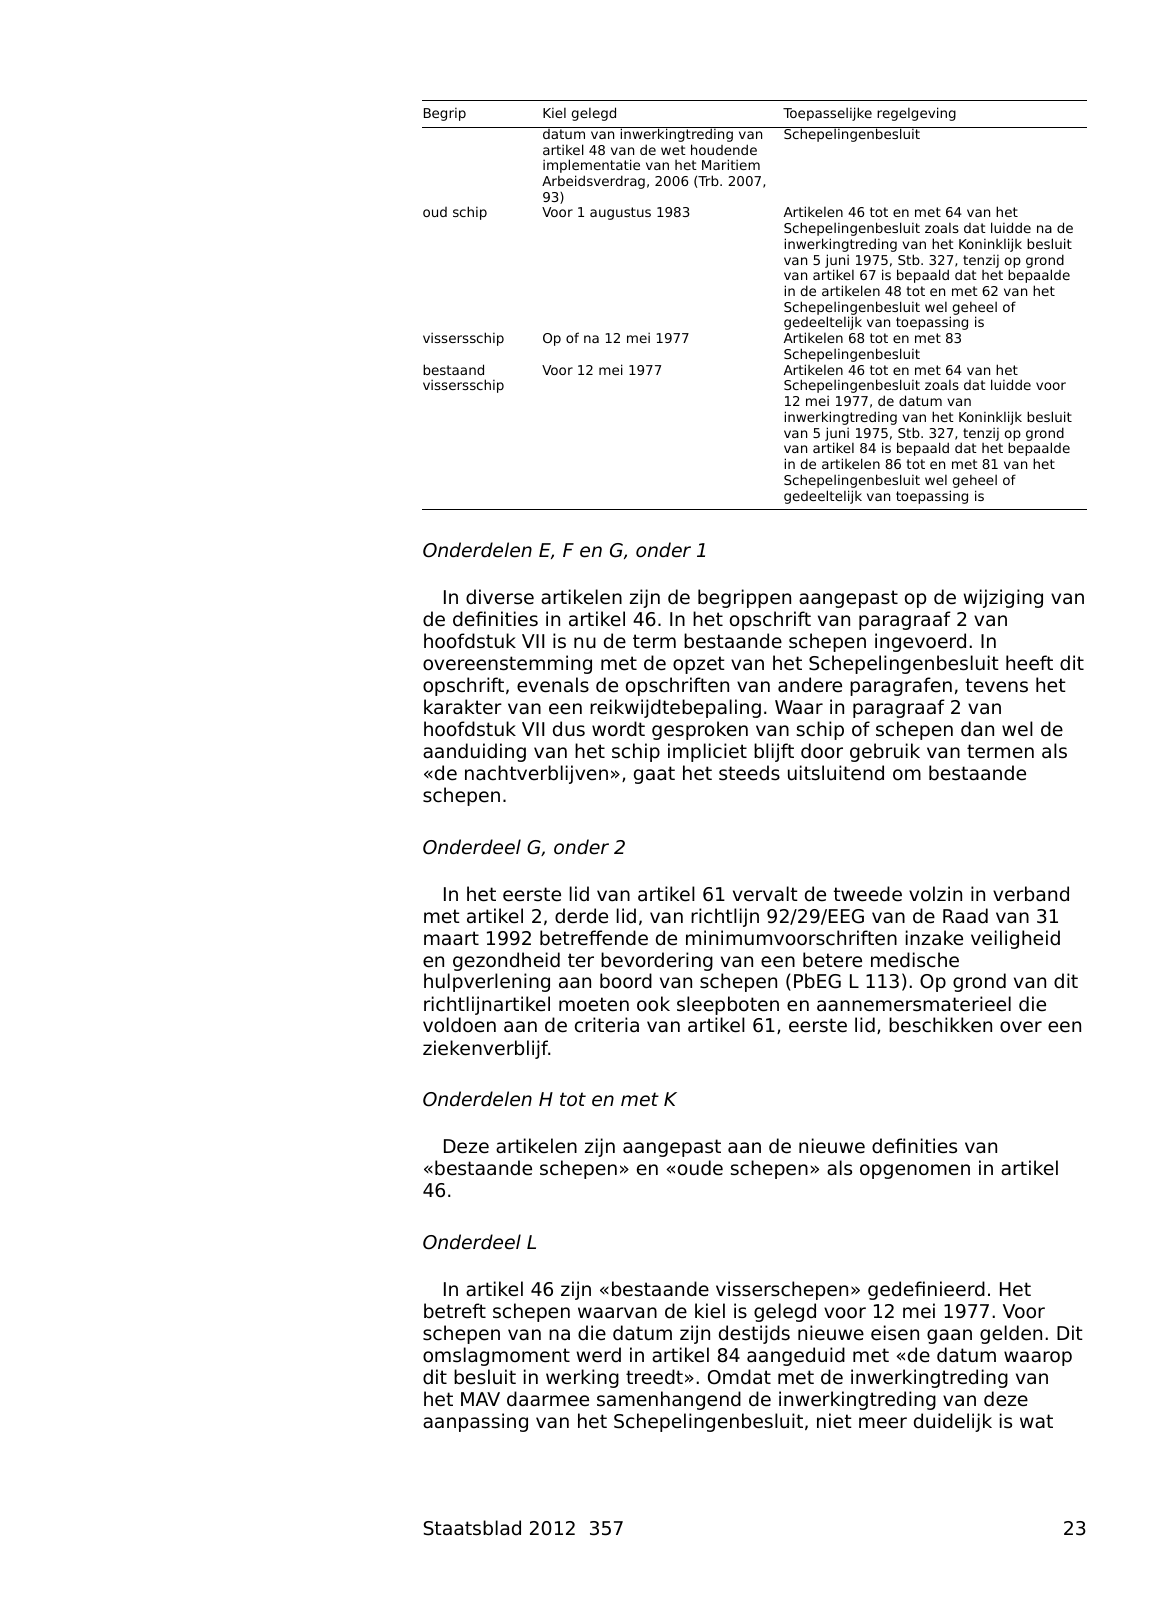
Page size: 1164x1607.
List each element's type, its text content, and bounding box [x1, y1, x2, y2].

table_cell datum van inwerkingtreding van artikel 48 van de wet houdende implementatie van het Maritiem Arbeidsverdrag, 2006 (Trb. 2007, 93) [536, 128, 777, 205]
table_cell bestaand vissersschip [422, 363, 536, 509]
table_header Toepasselijke regelgeving [778, 101, 1087, 127]
text Deze artikelen zijn aangepast aan de nieuwe definities van «bestaande schepen» en «oude schepen» als opgenomen in artikel 46. [422, 1136, 1087, 1202]
table_cell Voor 1 augustus 1983 [536, 205, 777, 331]
table_header Kiel gelegd [536, 101, 777, 127]
subtitle Onderdelen H tot en met K [422, 1089, 1087, 1111]
table_cell Schepelingenbesluit [778, 128, 1087, 205]
text In diverse artikelen zijn de begrippen aangepast op de wijziging van de definities in artikel 46. In het opschrift van paragraaf 2 van hoofdstuk VII is nu de term bestaande schepen ingevoerd. In overeenstemming met de opzet van het Schepelingenbesluit heeft dit opschrift, evenals de opschriften van andere paragrafen, tevens het karakter van een reikwijdtebepaling. Waar in paragraaf 2 van hoofdstuk VII dus wordt gesproken van schip of schepen dan wel de aanduiding van het schip impliciet blijft door gebruik van termen als «de nachtverblijven», gaat het steeds uitsluitend om bestaande schepen. [422, 587, 1087, 807]
table_cell oud schip [422, 205, 536, 331]
subtitle Onderdeel G, onder 2 [422, 837, 1087, 858]
table_cell Artikelen 46 tot en met 64 van het Schepelingenbesluit zoals dat luidde na de inwerkingtreding van het Koninklijk besluit van 5 juni 1975, Stb. 327, tenzij op grond van artikel 67 is bepaald dat het bepaalde in de artikelen 48 tot en met 62 van het Schepelingenbesluit wel geheel of gedeeltelijk van toepassing is [778, 205, 1087, 331]
table_cell Op of na 12 mei 1977 [536, 331, 777, 362]
subtitle Onderdeel L [422, 1232, 1087, 1254]
text In artikel 46 zijn «bestaande visserschepen» gedefinieerd. Het betreft schepen waarvan de kiel is gelegd voor 12 mei 1977. Voor schepen van na die datum zijn destijds nieuwe eisen gaan gelden. Dit omslagmoment werd in artikel 84 aangeduid met «de datum waarop dit besluit in werking treedt». Omdat met de inwerkingtreding van het MAV daarmee samenhangend de inwerkingtreding van deze aanpassing van het Schepelingenbesluit, niet meer duidelijk is wat [422, 1279, 1087, 1433]
table_cell Voor 12 mei 1977 [536, 363, 777, 509]
subtitle Onderdelen E, F en G, onder 1 [422, 540, 1087, 562]
table_header Begrip [422, 101, 536, 127]
table_cell Artikelen 46 tot en met 64 van het Schepelingenbesluit zoals dat luidde voor 12 mei 1977, de datum van inwerkingtreding van het Koninklijk besluit van 5 juni 1975, Stb. 327, tenzij op grond van artikel 84 is bepaald dat het bepaalde in de artikelen 86 tot en met 81 van het Schepelingenbesluit wel geheel of gedeeltelijk van toepassing is [778, 363, 1087, 509]
table_cell Artikelen 68 tot en met 83 Schepelingenbesluit [778, 331, 1087, 362]
text In het eerste lid van artikel 61 vervalt de tweede volzin in verband met artikel 2, derde lid, van richtlijn 92/29/EEG van de Raad van 31 maart 1992 betreffende de minimumvoorschriften inzake veiligheid en gezondheid ter bevordering van een betere medische hulpverlening aan boord van schepen (PbEG L 113). Op grond van dit richtlijnartikel moeten ook sleepboten en aannemersmaterieel die voldoen aan de criteria van artikel 61, eerste lid, beschikken over een ziekenverblijf. [422, 883, 1087, 1059]
table_cell vissersschip [422, 331, 536, 362]
table_cell [422, 128, 536, 205]
